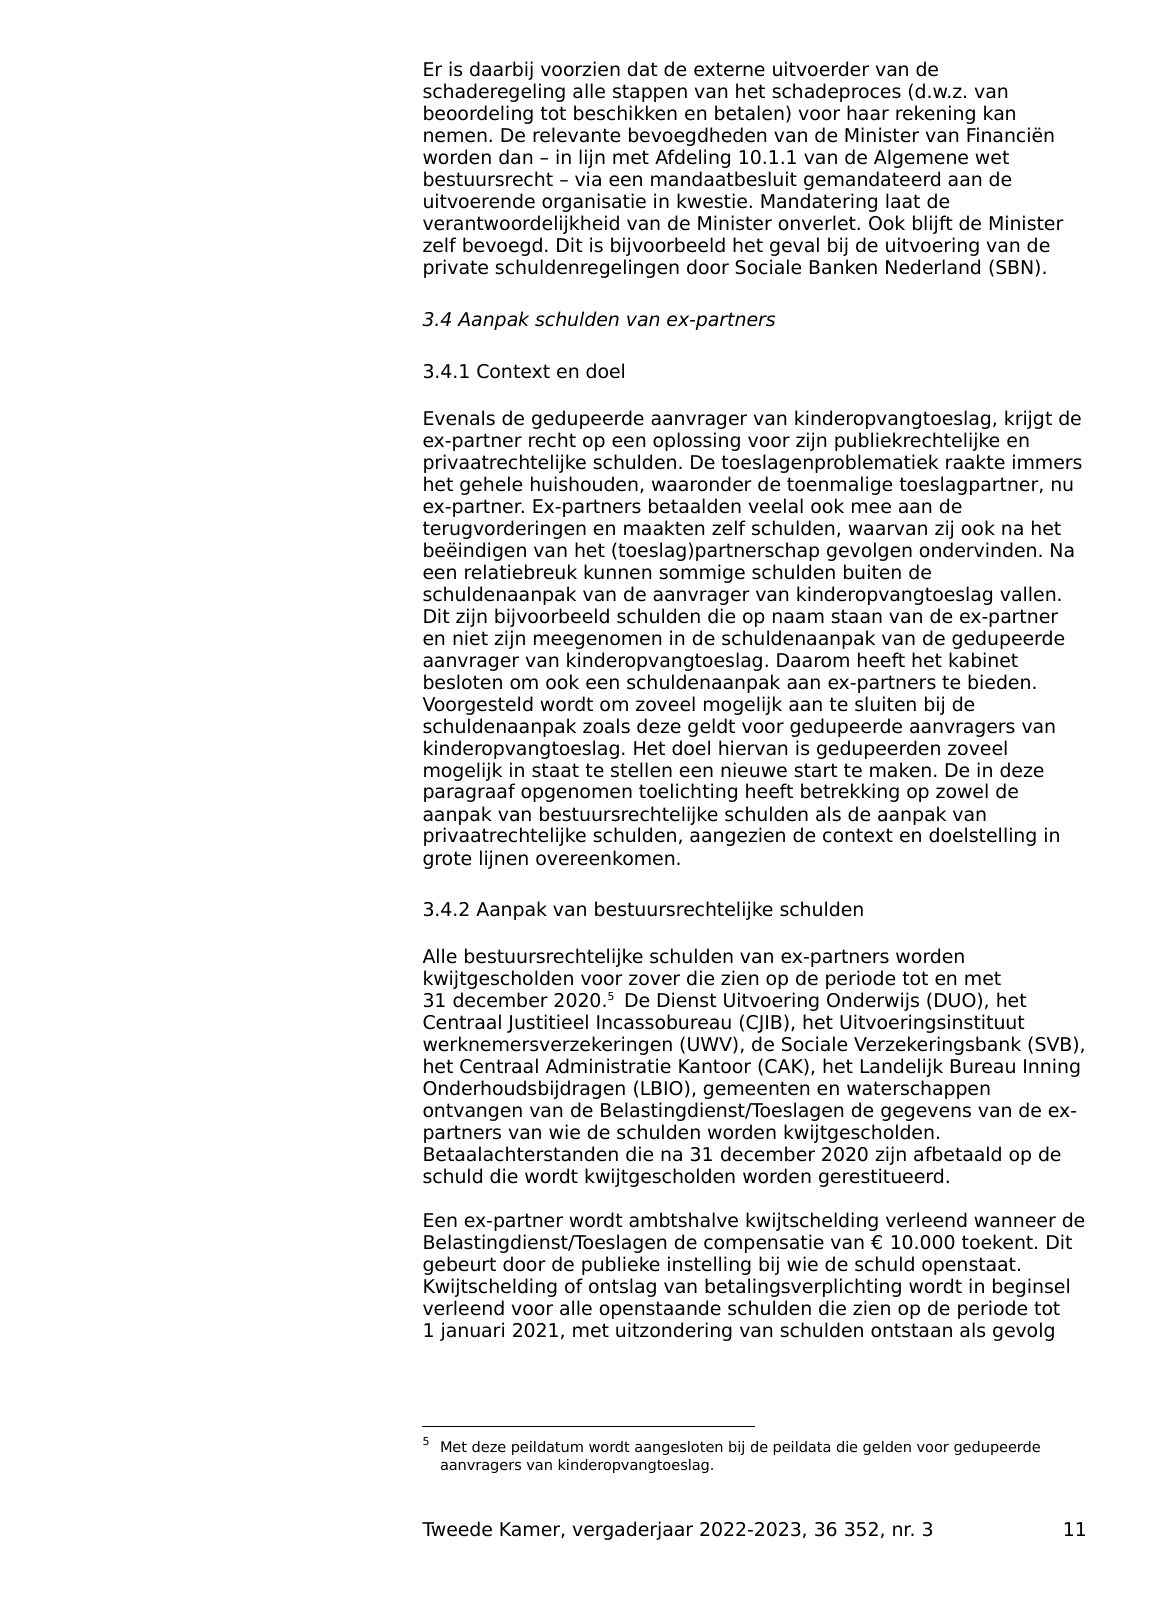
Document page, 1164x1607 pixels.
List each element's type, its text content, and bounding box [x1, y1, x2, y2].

text Er is daarbij voorzien dat de externe uitvoerder van de schaderegeling alle stappen van het schadeproces (d.w.z. van beoordeling tot beschikken en betalen) voor haar rekening kan nemen. De relevante bevoegdheden van de Minister van Financiën worden dan – in lijn met Afdeling 10.1.1 van de Algemene wet bestuursrecht – via een mandaatbesluit gemandateerd aan de uitvoerende organisatie in kwestie. Mandatering laat de verantwoordelijkheid van de Minister onverlet. Ook blijft de Minister zelf bevoegd. Dit is bijvoorbeeld het geval bij de uitvoering van de private schuldenregelingen door Sociale Banken Nederland (SBN). [422, 59, 1087, 279]
subtitle 3.4.1 Context en doel [422, 361, 1087, 383]
subtitle 3.4 Aanpak schulden van ex-partners [422, 309, 1087, 331]
subtitle 3.4.2 Aanpak van bestuursrechtelijke schulden [422, 899, 1087, 921]
text Een ex-partner wordt ambtshalve kwijtschelding verleend wanneer de Belastingdienst/Toeslagen de compensatie van € 10.000 toekent. Dit gebeurt door de publieke instelling bij wie de schuld openstaat. Kwijtschelding of ontslag van betalingsverplichting wordt in beginsel verleend voor alle openstaande schulden die zien op de periode tot 1 januari 2021, met uitzondering van schulden ontstaan als gevolg [422, 1210, 1087, 1342]
text Evenals de gedupeerde aanvrager van kinderopvangtoeslag, krijgt de ex-partner recht op een oplossing voor zijn publiekrechtelijke en privaatrechtelijke schulden. De toeslagenproblematiek raakte immers het gehele huishouden, waaronder de toenmalige toeslagpartner, nu ex-partner. Ex-partners betaalden veelal ook mee aan de terugvorderingen en maakten zelf schulden, waarvan zij ook na het beëindigen van het (toeslag)partnerschap gevolgen ondervinden. Na een relatiebreuk kunnen sommige schulden buiten de schuldenaanpak van de aanvrager van kinderopvangtoeslag vallen. Dit zijn bijvoorbeeld schulden die op naam staan van de ex-partner en niet zijn meegenomen in de schuldenaanpak van de gedupeerde aanvrager van kinderopvangtoeslag. Daarom heeft het kabinet besloten om ook een schuldenaanpak aan ex-partners te bieden. Voorgesteld wordt om zoveel mogelijk aan te sluiten bij de schuldenaanpak zoals deze geldt voor gedupeerde aanvragers van kinderopvangtoeslag. Het doel hiervan is gedupeerden zoveel mogelijk in staat te stellen een nieuwe start te maken. De in deze paragraaf opgenomen toelichting heeft betrekking op zowel de aanpak van bestuursrechtelijke schulden als de aanpak van privaatrechtelijke schulden, aangezien de context en doelstelling in grote lijnen overeenkomen. [422, 408, 1087, 869]
text Alle bestuursrechtelijke schulden van ex-partners worden kwijtgescholden voor zover die zien op de periode tot en met 31 december 2020. De Dienst Uitvoering Onderwijs (DUO), het Centraal Justitieel Incassobureau (CJIB), het Uitvoeringsinstituut werknemersverzekeringen (UWV), de Sociale Verzekeringsbank (SVB), het Centraal Administratie Kantoor (CAK), het Landelijk Bureau Inning Onderhoudsbijdragen (LBIO), gemeenten en waterschappen ontvangen van de Belastingdienst/Toeslagen de gegevens van de ex-partners van wie de schulden worden kwijtgescholden. Betaalachterstanden die na 31 december 2020 zijn afbetaald op de schuld die wordt kwijtgescholden worden gerestitueerd. [422, 946, 1087, 1188]
text Met deze peildatum wordt aangesloten bij de peildata die gelden voor gedupeerde aanvragers van kinderopvangtoeslag. [422, 1435, 1087, 1474]
